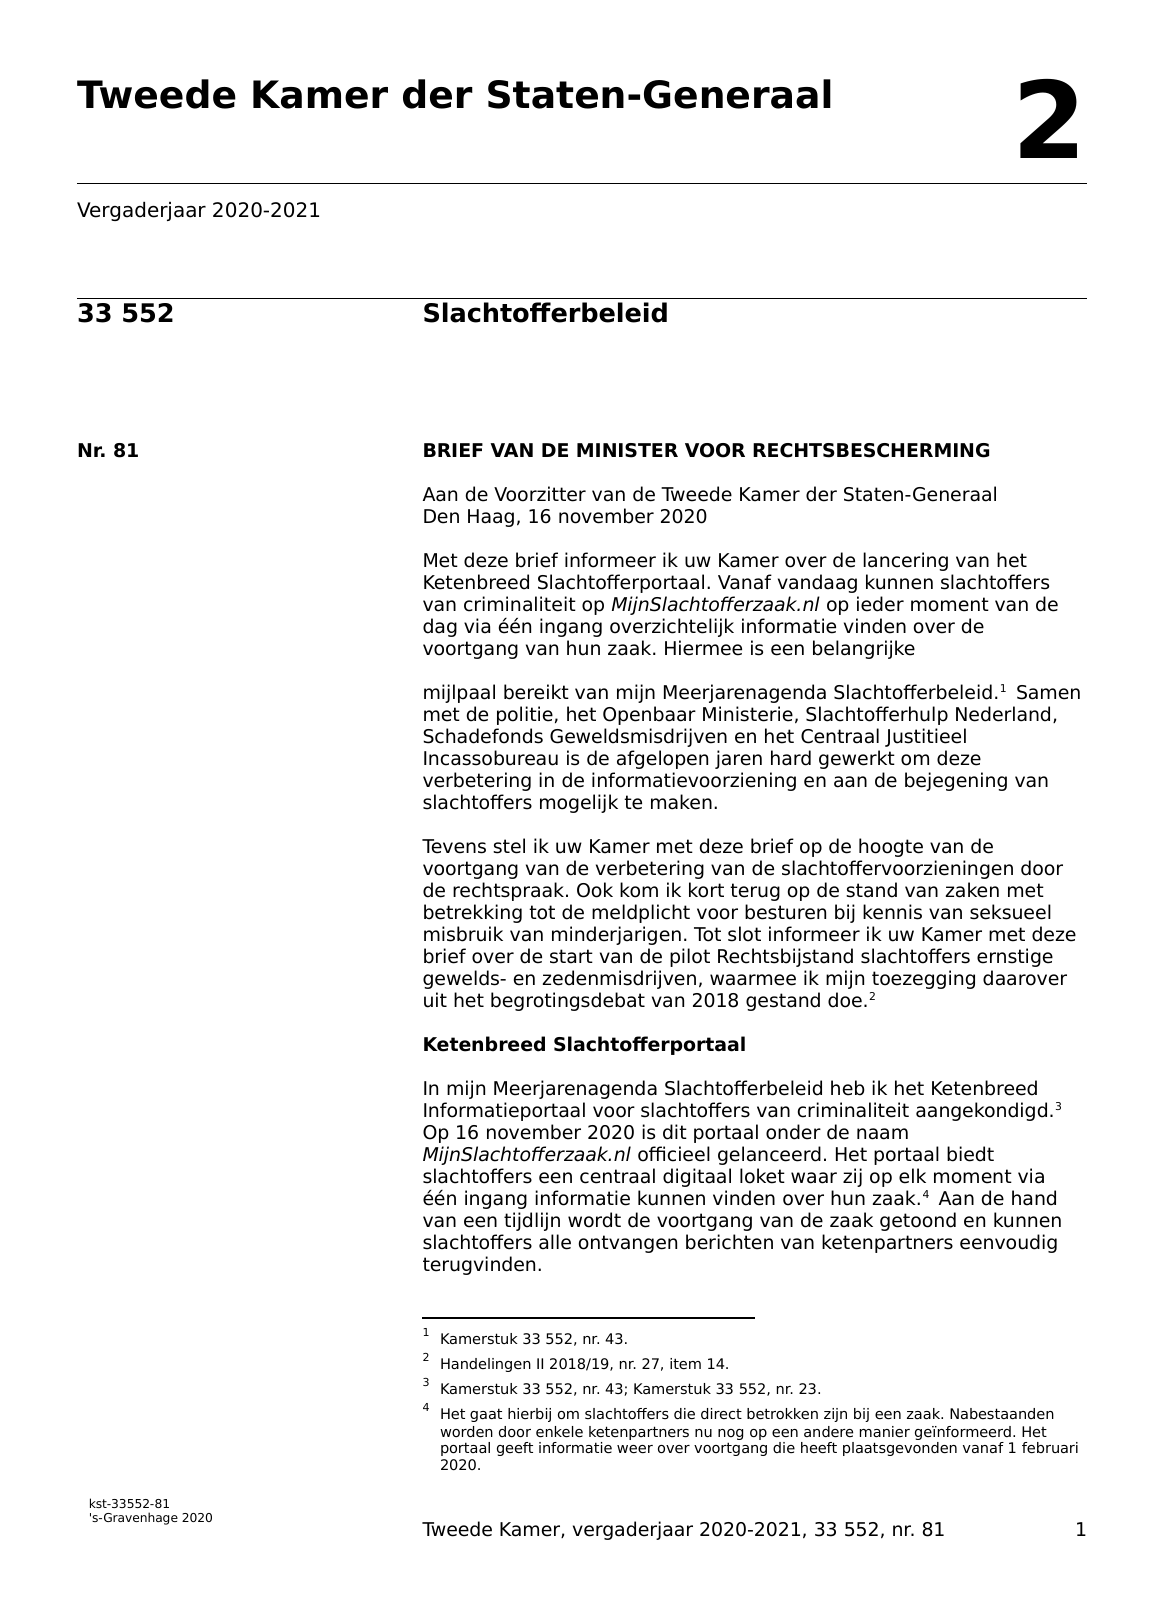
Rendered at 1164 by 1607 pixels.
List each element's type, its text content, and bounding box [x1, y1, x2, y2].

text Handelingen II 2018/19, nr. 27, item 14. [422, 1352, 1087, 1374]
text Den Haag, 16 november 2020 [422, 506, 1087, 528]
text kst-33552-81 [88, 1497, 323, 1511]
text mijlpaal bereikt van mijn Meerjarenagenda Slachtofferbeleid. Samen met de politie, het Openbaar Ministerie, Slachtofferhulp Nederland, Schadefonds Geweldsmisdrijven en het Centraal Justitieel Incassobureau is de afgelopen jaren hard gewerkt om deze verbetering in de informatievoorziening en aan de bejegening van slachtoffers mogelijk te maken. [422, 682, 1087, 814]
text Kamerstuk 33 552, nr. 43; Kamerstuk 33 552, nr. 23. [422, 1377, 1087, 1399]
table_header Tweede Kamer der Staten-Generaal [77, 59, 886, 183]
text Aan de Voorzitter van de Tweede Kamer der Staten-Generaal [422, 484, 1087, 506]
subtitle Nr. 81 BRIEF VAN DE MINISTER VOOR RECHTSBESCHERMING [77, 440, 1087, 462]
text 's-Gravenhage 2020 [88, 1511, 323, 1525]
table_header 2 [886, 59, 1087, 183]
subtitle 33 552 Slachtofferbeleid [77, 299, 1087, 329]
text In mijn Meerjarenagenda Slachtofferbeleid heb ik het Ketenbreed Informatieportaal voor slachtoffers van criminaliteit aangekondigd. Op 16 november 2020 is dit portaal onder de naam MijnSlachtofferzaak.nl officieel gelanceerd. Het portaal biedt slachtoffers een centraal digitaal loket waar zij op elk moment via één ingang informatie kunnen vinden over hun zaak. Aan de hand van een tijdlijn wordt de voortgang van de zaak getoond en kunnen slachtoffers alle ontvangen berichten van ketenpartners eenvoudig terugvinden. [422, 1078, 1087, 1276]
subtitle Ketenbreed Slachtofferportaal [422, 1034, 1087, 1056]
text Het gaat hierbij om slachtoffers die direct betrokken zijn bij een zaak. Nabestaanden worden door enkele ketenpartners nu nog op een andere manier geïnformeerd. Het portaal geeft informatie weer over voortgang die heeft plaatsgevonden vanaf 1 februari 2020. [422, 1402, 1087, 1474]
table_cell Vergaderjaar 2020-2021 [77, 184, 1087, 298]
text Met deze brief informeer ik uw Kamer over de lancering van het Ketenbreed Slachtofferportaal. Vanaf vandaag kunnen slachtoffers van criminaliteit op MijnSlachtofferzaak.nl op ieder moment van de dag via één ingang overzichtelijk informatie vinden over de voortgang van hun zaak. Hiermee is een belangrijke [422, 550, 1087, 660]
text Kamerstuk 33 552, nr. 43. [422, 1327, 1087, 1349]
text Tevens stel ik uw Kamer met deze brief op de hoogte van de voortgang van de verbetering van de slachtoffervoorzieningen door de rechtspraak. Ook kom ik kort terug op de stand van zaken met betrekking tot de meldplicht voor besturen bij kennis van seksueel misbruik van minderjarigen. Tot slot informeer ik uw Kamer met deze brief over de start van de pilot Rechtsbijstand slachtoffers ernstige gewelds- en zedenmisdrijven, waarmee ik mijn toezegging daarover uit het begrotingsdebat van 2018 gestand doe. [422, 836, 1087, 1012]
